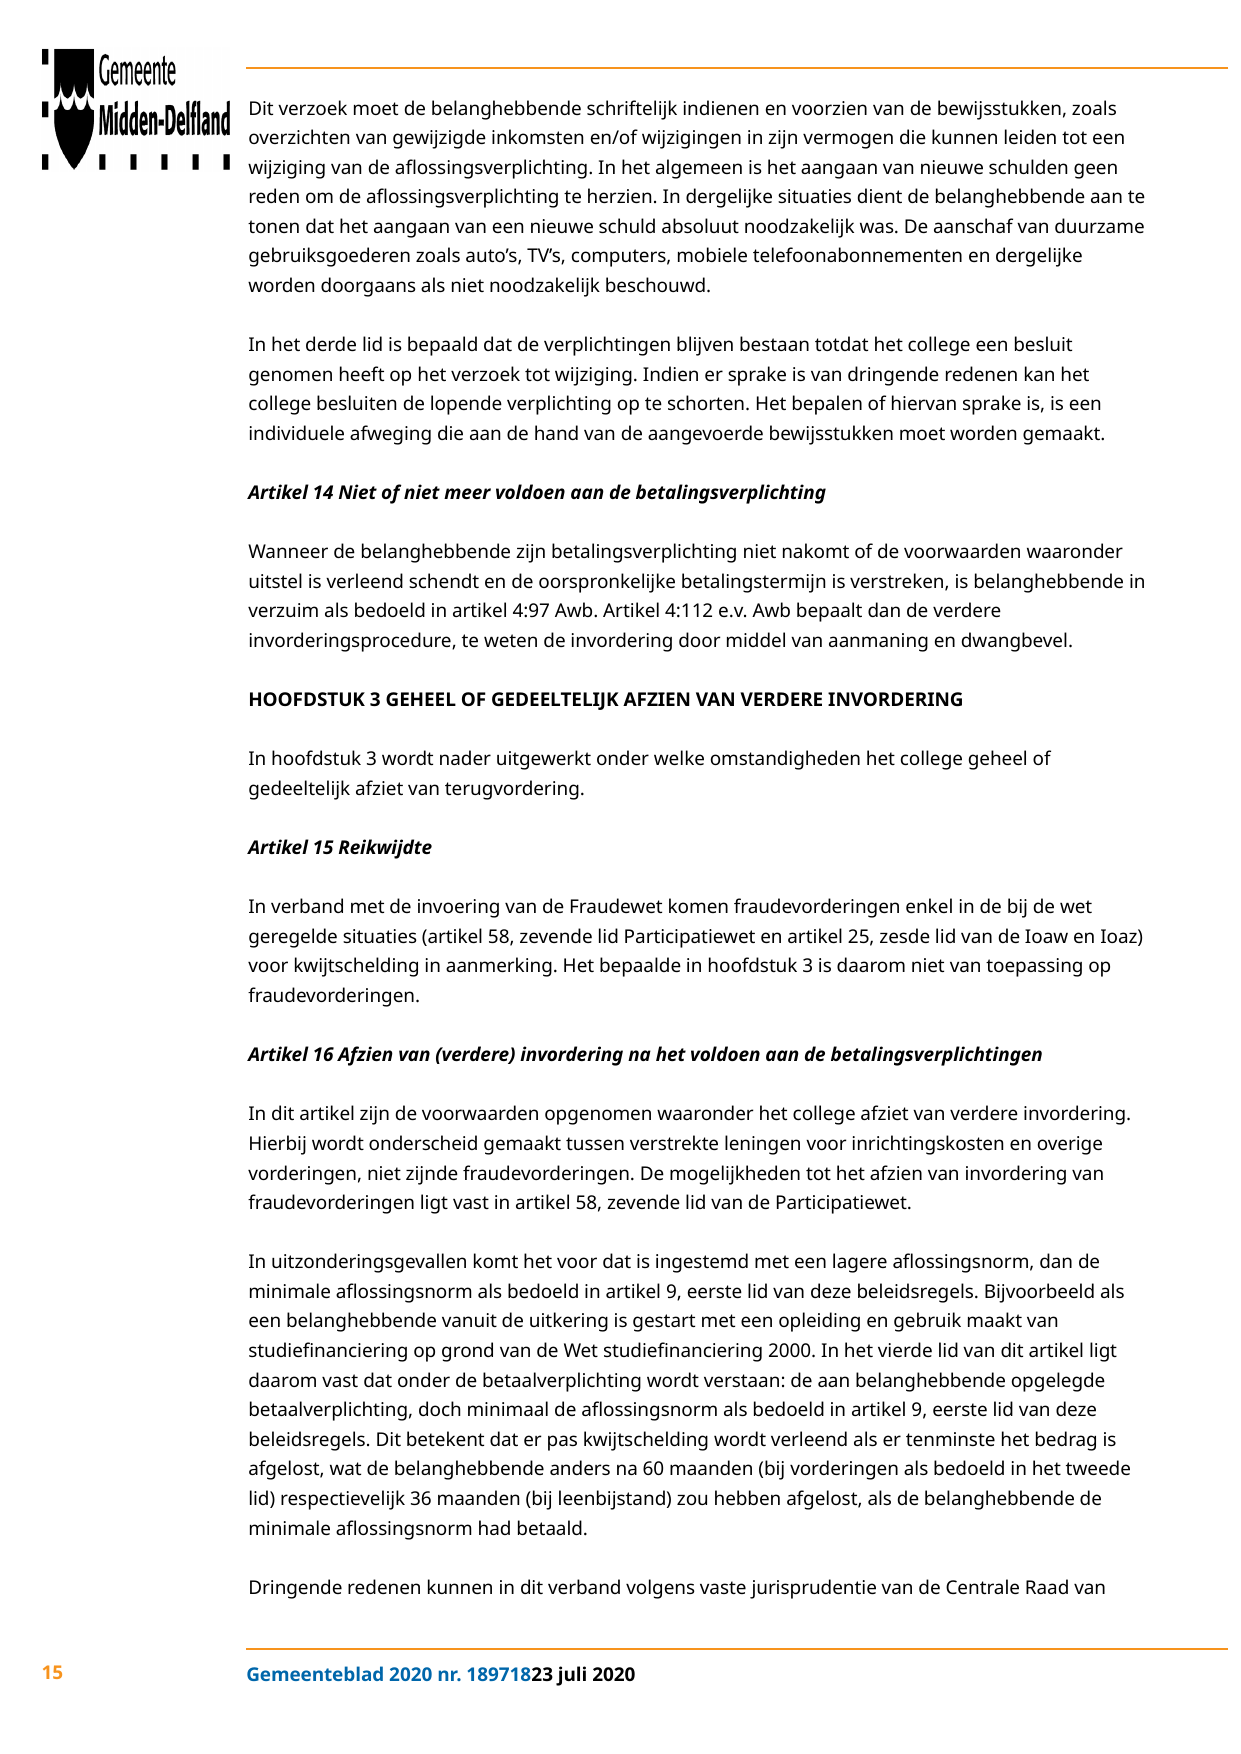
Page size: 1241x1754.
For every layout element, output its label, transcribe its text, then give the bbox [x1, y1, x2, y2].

text In uitzonderingsgevallen komt het voor dat is ingestemd met een lagere aflossingsnorm, dan de minimale aflossingsnorm als bedoeld in artikel 9, eerste lid van deze beleidsregels. Bijvoorbeeld als een belanghebbende vanuit de uitkering is gestart met een opleiding en gebruik maakt van studiefinanciering op grond van de Wet studiefinanciering 2000. In het vierde lid van dit artikel ligt daarom vast dat onder de betaalverplichting wordt verstaan: de aan belanghebbende opgelegde betaalverplichting, doch minimaal de aflossingsnorm als bedoeld in artikel 9, eerste lid van deze beleidsregels. Dit betekent dat er pas kwijtschelding wordt verleend als er tenminste het bedrag is afgelost, wat de belanghebbende anders na 60 maanden (bij vorderingen als bedoeld in het tweede lid) respectievelijk 36 maanden (bij leenbijstand) zou hebben afgelost, als de belanghebbende de minimale aflossingsnorm had betaald. [248, 1248, 1152, 1541]
picture [41, 47, 231, 172]
text Artikel 14 Niet of niet meer voldoen aan de betalingsverplichting [248, 479, 1152, 505]
text Wanneer de belanghebbende zijn betalingsverplichting niet nakomt of de voorwaarden waaronder uitstel is verleend schendt en de oorspronkelijke betalingstermijn is verstreken, is belanghebbende in verzuim als bedoeld in artikel 4:97 Awb. Artikel 4:112 e.v. Awb bepaalt dan de verdere invorderingsprocedure, te weten de invordering door middel van aanmaning en dwangbevel. [248, 538, 1152, 653]
text In verband met de invoering van de Fraudewet komen fraudevorderingen enkel in de bij de wet geregelde situaties (artikel 58, zevende lid Participatiewet en artikel 25, zesde lid van de Ioaw en Ioaz) voor kwijtschelding in aanmerking. Het bepaalde in hoofdstuk 3 is daarom niet van toepassing op fraudevorderingen. [248, 893, 1152, 1008]
text Artikel 16 Afzien van (verdere) invordering na het voldoen aan de betalingsverplichtingen [248, 1041, 1152, 1067]
text Dit verzoek moet de belanghebbende schriftelijk indienen en voorzien van de bewijsstukken, zoals overzichten van gewijzigde inkomsten en/of wijzigingen in zijn vermogen die kunnen leiden tot een wijziging van de aflossingsverplichting. In het algemeen is het aangaan van nieuwe schulden geen reden om de aflossingsverplichting te herzien. In dergelijke situaties dient de belanghebbende aan te tonen dat het aangaan van een nieuwe schuld absoluut noodzakelijk was. De aanschaf van duurzame gebruiksgoederen zoals auto’s, TV’s, computers, mobiele telefoonabonnementen en dergelijke worden doorgaans als niet noodzakelijk beschouwd. [248, 95, 1152, 298]
text Artikel 15 Reikwijdte [248, 834, 1152, 860]
text Dringende redenen kunnen in dit verband volgens vaste jurisprudentie van de Centrale Raad van [248, 1574, 1152, 1600]
text In het derde lid is bepaald dat de verplichtingen blijven bestaan totdat het college een besluit genomen heeft op het verzoek tot wijziging. Indien er sprake is van dringende redenen kan het college besluiten de lopende verplichting op te schorten. Het bepalen of hiervan sprake is, is een individuele afweging die aan de hand van de aangevoerde bewijsstukken moet worden gemaakt. [248, 331, 1152, 446]
text In hoofdstuk 3 wordt nader uitgewerkt onder welke omstandigheden het college geheel of gedeeltelijk afziet van terugvordering. [248, 746, 1152, 801]
text In dit artikel zijn de voorwaarden opgenomen waaronder het college afziet van verdere invordering. Hierbij wordt onderscheid gemaakt tussen verstrekte leningen voor inrichtingskosten en overige vorderingen, niet zijnde fraudevorderingen. De mogelijkheden tot het afzien van invordering van fraudevorderingen ligt vast in artikel 58, zevende lid van de Participatiewet. [248, 1101, 1152, 1215]
text HOOFDSTUK 3 GEHEEL OF GEDEELTELIJK AFZIEN VAN VERDERE INVORDERING [248, 686, 1152, 712]
